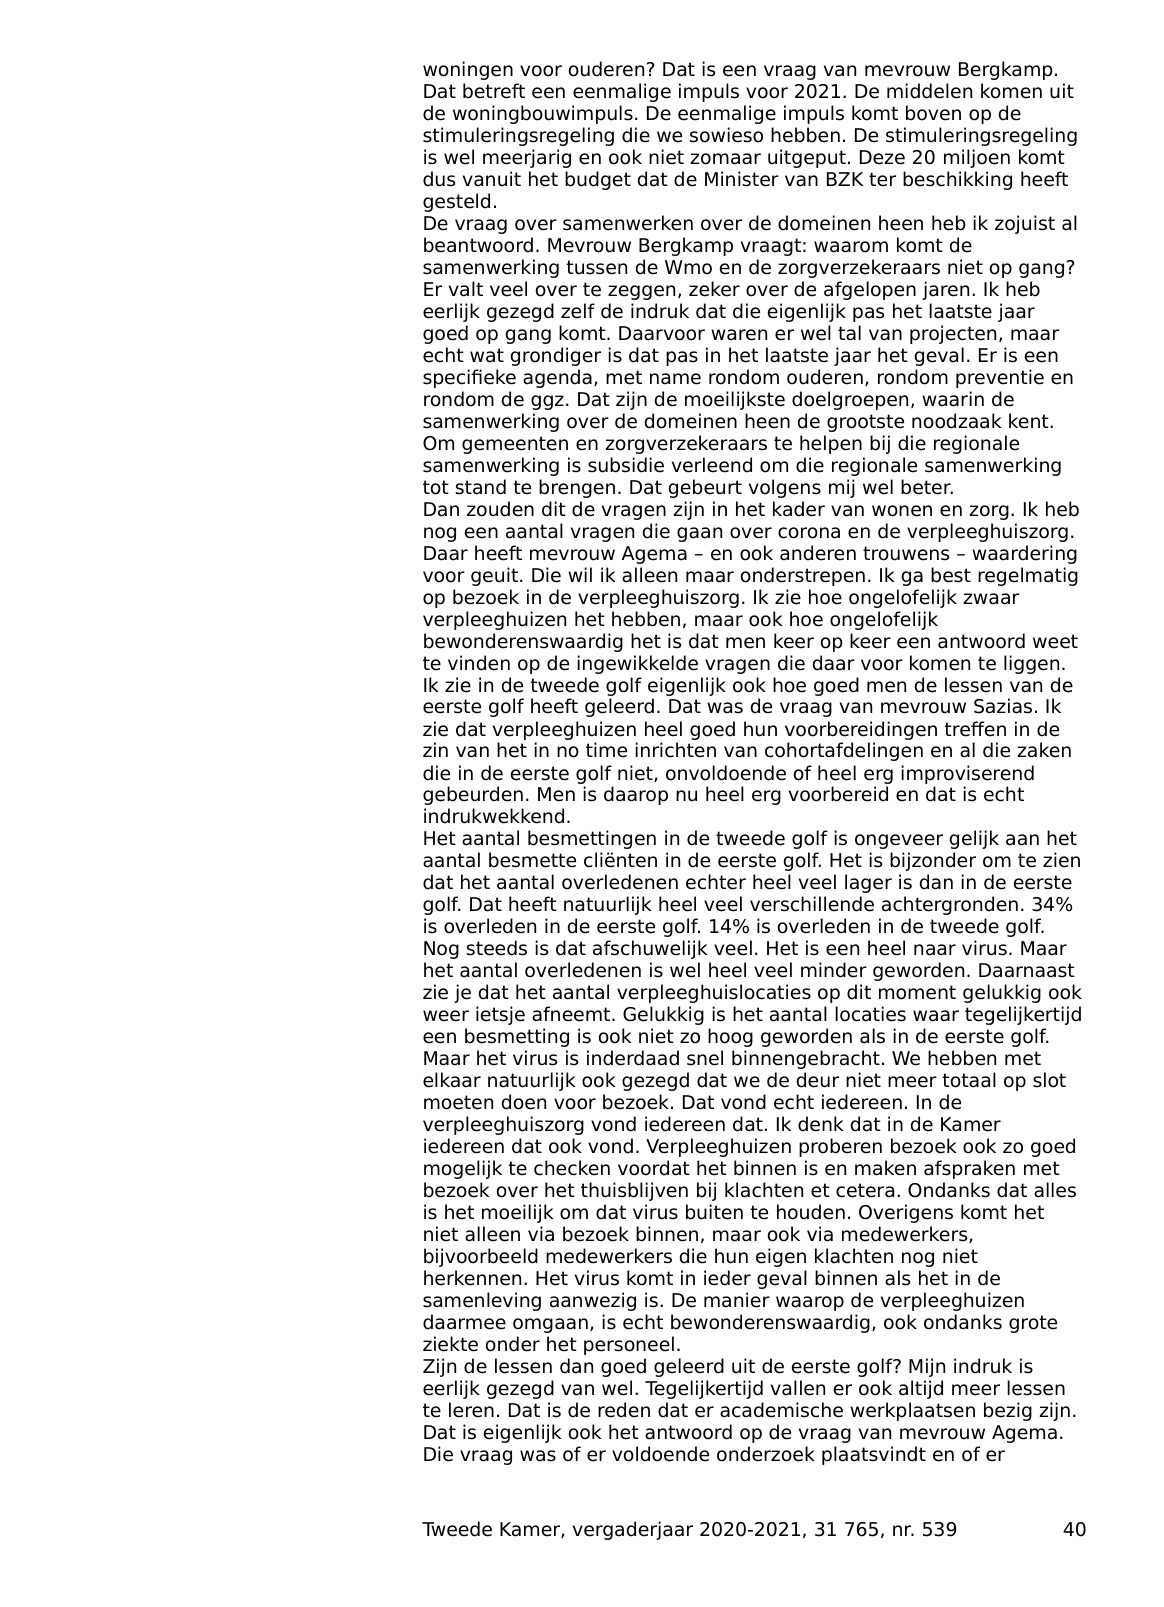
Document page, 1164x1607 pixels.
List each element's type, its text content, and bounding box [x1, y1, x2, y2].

text Het aantal besmettingen in de tweede golf is ongeveer gelijk aan het aantal besmette cliënten in de eerste golf. Het is bijzonder om te zien dat het aantal overledenen echter heel veel lager is dan in de eerste golf. Dat heeft natuurlijk heel veel verschillende achtergronden. 34% is overleden in de eerste golf. 14% is overleden in de tweede golf. Nog steeds is dat afschuwelijk veel. Het is een heel naar virus. Maar het aantal overledenen is wel heel veel minder geworden. Daarnaast zie je dat het aantal verpleeghuislocaties op dit moment gelukkig ook weer ietsje afneemt. Gelukkig is het aantal locaties waar tegelijkertijd een besmetting is ook niet zo hoog geworden als in de eerste golf. [422, 828, 1087, 1048]
text Dan zouden dit de vragen zijn in het kader van wonen en zorg. Ik heb nog een aantal vragen die gaan over corona en de verpleeghuiszorg. Daar heeft mevrouw Agema – en ook anderen trouwens – waardering voor geuit. Die wil ik alleen maar onderstrepen. Ik ga best regelmatig op bezoek in de verpleeghuiszorg. Ik zie hoe ongelofelijk zwaar verpleeghuizen het hebben, maar ook hoe ongelofelijk bewonderenswaardig het is dat men keer op keer een antwoord weet te vinden op de ingewikkelde vragen die daar voor komen te liggen. Ik zie in de tweede golf eigenlijk ook hoe goed men de lessen van de eerste golf heeft geleerd. Dat was de vraag van mevrouw Sazias. Ik zie dat verpleeghuizen heel goed hun voorbereidingen treffen in de zin van het in no time inrichten van cohortafdelingen en al die zaken die in de eerste golf niet, onvoldoende of heel erg improviserend gebeurden. Men is daarop nu heel erg voorbereid en dat is echt indrukwekkend. [422, 499, 1087, 828]
text Zijn de lessen dan goed geleerd uit de eerste golf? Mijn indruk is eerlijk gezegd van wel. Tegelijkertijd vallen er ook altijd meer lessen te leren. Dat is de reden dat er academische werkplaatsen bezig zijn. Dat is eigenlijk ook het antwoord op de vraag van mevrouw Agema. Die vraag was of er voldoende onderzoek plaatsvindt en of er [422, 1356, 1087, 1466]
text Maar het virus is inderdaad snel binnengebracht. We hebben met elkaar natuurlijk ook gezegd dat we de deur niet meer totaal op slot moeten doen voor bezoek. Dat vond echt iedereen. In de verpleeghuiszorg vond iedereen dat. Ik denk dat in de Kamer iedereen dat ook vond. Verpleeghuizen proberen bezoek ook zo goed mogelijk te checken voordat het binnen is en maken afspraken met bezoek over het thuisblijven bij klachten et cetera. Ondanks dat alles is het moeilijk om dat virus buiten te houden. Overigens komt het niet alleen via bezoek binnen, maar ook via medewerkers, bijvoorbeeld medewerkers die hun eigen klachten nog niet herkennen. Het virus komt in ieder geval binnen als het in de samenleving aanwezig is. De manier waarop de verpleeghuizen daarmee omgaan, is echt bewonderenswaardig, ook ondanks grote ziekte onder het personeel. [422, 1048, 1087, 1356]
text De vraag over samenwerken over de domeinen heen heb ik zojuist al beantwoord. Mevrouw Bergkamp vraagt: waarom komt de samenwerking tussen de Wmo en de zorgverzekeraars niet op gang? Er valt veel over te zeggen, zeker over de afgelopen jaren. Ik heb eerlijk gezegd zelf de indruk dat die eigenlijk pas het laatste jaar goed op gang komt. Daarvoor waren er wel tal van projecten, maar echt wat grondiger is dat pas in het laatste jaar het geval. Er is een specifieke agenda, met name rondom ouderen, rondom preventie en rondom de ggz. Dat zijn de moeilijkste doelgroepen, waarin de samenwerking over de domeinen heen de grootste noodzaak kent. Om gemeenten en zorgverzekeraars te helpen bij die regionale samenwerking is subsidie verleend om die regionale samenwerking tot stand te brengen. Dat gebeurt volgens mij wel beter. [422, 213, 1087, 499]
text woningen voor ouderen? Dat is een vraag van mevrouw Bergkamp. Dat betreft een eenmalige impuls voor 2021. De middelen komen uit de woningbouwimpuls. De eenmalige impuls komt boven op de stimuleringsregeling die we sowieso hebben. De stimuleringsregeling is wel meerjarig en ook niet zomaar uitgeput. Deze 20 miljoen komt dus vanuit het budget dat de Minister van BZK ter beschikking heeft gesteld. [422, 59, 1087, 213]
